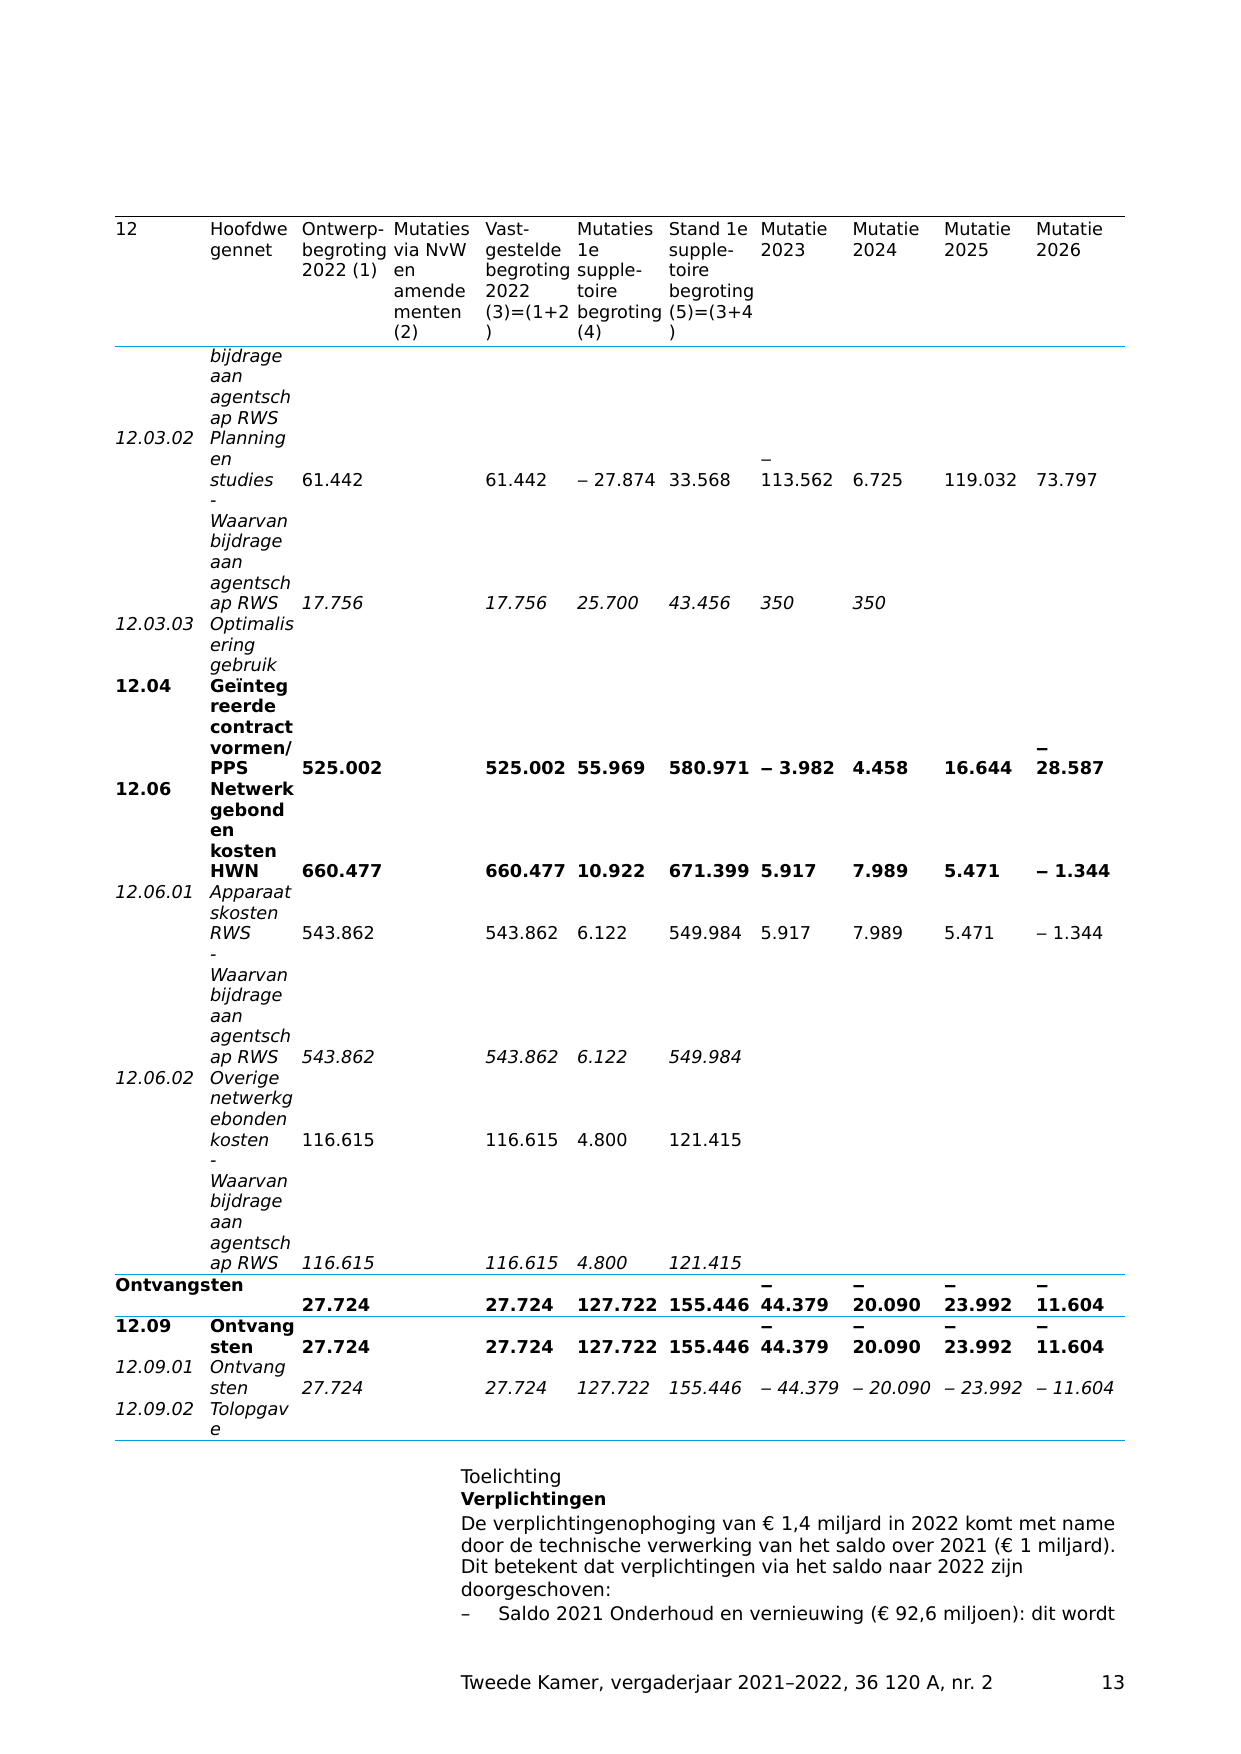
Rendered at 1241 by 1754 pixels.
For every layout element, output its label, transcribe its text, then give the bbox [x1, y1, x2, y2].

table_cell [941, 347, 1033, 428]
table_cell [299, 347, 390, 428]
table_cell Ontvangsten [207, 1358, 299, 1399]
table_cell 127.722 [574, 1317, 666, 1357]
table_cell [849, 1150, 941, 1274]
table_cell 7.989 [849, 779, 941, 882]
table_cell 27.724 [482, 1317, 574, 1357]
table_cell 525.002 [482, 676, 574, 779]
table_cell ‒ 1.344 [1033, 882, 1125, 944]
table_cell [849, 1068, 941, 1150]
table_cell 116.615 [299, 1068, 390, 1150]
table_cell ‒ 44.379 [758, 1275, 849, 1316]
table_cell [1033, 614, 1125, 676]
table_cell [390, 490, 482, 614]
table_cell Vast-gestelde begroting 2022 (3)=(1+2) [482, 217, 574, 346]
table_cell [390, 1068, 482, 1150]
table_cell [390, 1317, 482, 1357]
table_cell 27.724 [482, 1275, 574, 1316]
table_cell 12.04 [115, 676, 207, 779]
table_cell 6.122 [574, 882, 666, 944]
table_cell [758, 347, 849, 428]
table_cell [299, 1399, 390, 1440]
table_cell 17.756 [482, 490, 574, 614]
table_cell [941, 1150, 1033, 1274]
table_cell 127.722 [574, 1358, 666, 1399]
table_cell 121.415 [666, 1068, 757, 1150]
table_cell 119.032 [941, 428, 1033, 490]
table_cell Ontwerp-begroting 2022 (1) [299, 217, 390, 346]
table_cell Ontvangsten [207, 1317, 299, 1357]
table_cell [849, 1399, 941, 1440]
table_cell 25.700 [574, 490, 666, 614]
table_cell Tolopgave [207, 1399, 299, 1440]
table_cell 12 [115, 217, 207, 346]
table_cell 16.644 [941, 676, 1033, 779]
table_cell 155.446 [666, 1275, 757, 1316]
table_cell - Waarvan bijdrage aan agentschap RWS [207, 490, 299, 614]
table_cell ‒ 20.090 [849, 1275, 941, 1316]
table_cell Mutatie 2026 [1033, 217, 1125, 346]
table_cell 549.984 [666, 944, 757, 1068]
table_cell 671.399 [666, 779, 757, 882]
table_cell ‒ 44.379 [758, 1317, 849, 1357]
table_cell Planning en studies [207, 428, 299, 490]
table_cell 660.477 [482, 779, 574, 882]
table_cell 5.471 [941, 779, 1033, 882]
table_cell 127.722 [574, 1275, 666, 1316]
table_cell 12.09 [115, 1317, 207, 1357]
text Verplichtingen [461, 1487, 1125, 1510]
table_cell Mutaties via NvW en amendementen (2) [390, 217, 482, 346]
table_cell 10.922 [574, 779, 666, 882]
table_cell [574, 614, 666, 676]
table_cell 61.442 [299, 428, 390, 490]
table_cell Ontvangsten [115, 1275, 299, 1316]
table_cell 116.615 [482, 1068, 574, 1150]
table_cell 12.03.03 [115, 614, 207, 676]
table_cell [299, 614, 390, 676]
table_cell ‒ 11.604 [1033, 1358, 1125, 1399]
table_cell 543.862 [482, 882, 574, 944]
table_cell [666, 347, 757, 428]
table_cell ‒ 27.874 [574, 428, 666, 490]
table_cell 12.06 [115, 779, 207, 882]
table_header Tabel 5 Budgettaire gevolgen van uitvoering art. 12 Hoofdwegennet (bedragen x € 1.000) [115, 191, 1125, 216]
table_cell [390, 882, 482, 944]
table_cell [758, 1399, 849, 1440]
table_cell [390, 779, 482, 882]
table_cell [115, 347, 207, 428]
table_cell Mutaties 1e supple-toire begroting (4) [574, 217, 666, 346]
table_cell ‒ 11.604 [1033, 1317, 1125, 1357]
table_cell Netwerkgebonden kosten HWN [207, 779, 299, 882]
table_cell [574, 1399, 666, 1440]
table_cell 155.446 [666, 1358, 757, 1399]
table_cell 660.477 [299, 779, 390, 882]
table_cell [574, 347, 666, 428]
table_cell 4.458 [849, 676, 941, 779]
table_cell [482, 347, 574, 428]
table_cell [941, 490, 1033, 614]
table_cell [758, 944, 849, 1068]
table_cell ‒ 1.344 [1033, 779, 1125, 882]
table_cell [390, 428, 482, 490]
table_cell 61.442 [482, 428, 574, 490]
table_cell 5.917 [758, 882, 849, 944]
table_cell 27.724 [299, 1317, 390, 1357]
table_cell 350 [849, 490, 941, 614]
table_cell ‒ 20.090 [849, 1317, 941, 1357]
table_cell [758, 1150, 849, 1274]
table_cell ‒ 3.982 [758, 676, 849, 779]
table_cell [666, 614, 757, 676]
table_cell 543.862 [299, 882, 390, 944]
table_cell 12.06.02 [115, 1068, 207, 1150]
table_cell [1033, 490, 1125, 614]
table_cell [390, 1399, 482, 1440]
table_cell 27.724 [299, 1275, 390, 1316]
table_cell 5.471 [941, 882, 1033, 944]
table_cell [390, 1150, 482, 1274]
table_cell 543.862 [299, 944, 390, 1068]
table_cell Apparaatskosten RWS [207, 882, 299, 944]
table_cell [849, 614, 941, 676]
table_cell ‒ 28.587 [1033, 676, 1125, 779]
table_cell [1033, 944, 1125, 1068]
table_cell [1033, 347, 1125, 428]
table_cell 525.002 [299, 676, 390, 779]
table_cell [1033, 1068, 1125, 1150]
table_cell [666, 1399, 757, 1440]
table_cell 543.862 [482, 944, 574, 1068]
table_cell 549.984 [666, 882, 757, 944]
table_cell Overige netwerkgebonden kosten [207, 1068, 299, 1150]
table_cell 121.415 [666, 1150, 757, 1274]
table_cell 12.03.02 [115, 428, 207, 490]
table_cell [390, 347, 482, 428]
table_cell [390, 614, 482, 676]
table_cell - Waarvan bijdrage aan agentschap RWS [207, 1150, 299, 1274]
table_cell 116.615 [299, 1150, 390, 1274]
table_cell Mutatie 2023 [758, 217, 849, 346]
table_cell 27.724 [482, 1358, 574, 1399]
table_cell Mutatie 2025 [941, 217, 1033, 346]
table_cell [1033, 1399, 1125, 1440]
table_cell 350 [758, 490, 849, 614]
table_cell ‒ 11.604 [1033, 1275, 1125, 1316]
table_cell 5.917 [758, 779, 849, 882]
table_cell [482, 614, 574, 676]
table_cell 116.615 [482, 1150, 574, 1274]
table_cell 6.725 [849, 428, 941, 490]
table_cell ‒ 113.562 [758, 428, 849, 490]
table_cell Optimalisering gebruik [207, 614, 299, 676]
table_cell 17.756 [299, 490, 390, 614]
table_cell 580.971 [666, 676, 757, 779]
table_cell 4.800 [574, 1068, 666, 1150]
table_cell 33.568 [666, 428, 757, 490]
table_cell [941, 1399, 1033, 1440]
table_cell bijdrage aan agentschap RWS [207, 347, 299, 428]
table_cell [390, 1358, 482, 1399]
text De verplichtingenophoging van € 1,4 miljard in 2022 komt met name door de technische verwerking van het saldo over 2021 (€ 1 miljard). Dit betekent dat verplichtingen via het saldo naar 2022 zijn doorgeschoven: [461, 1512, 1125, 1600]
table_cell 155.446 [666, 1317, 757, 1357]
table_cell ‒ 44.379 [758, 1358, 849, 1399]
table_cell [941, 614, 1033, 676]
table_cell [390, 676, 482, 779]
table_cell [1033, 1150, 1125, 1274]
title Toelichting [461, 1466, 1125, 1487]
table_cell [758, 1068, 849, 1150]
table_cell [115, 1150, 207, 1274]
table_cell 12.06.01 [115, 882, 207, 944]
table_cell [941, 944, 1033, 1068]
table_cell [849, 347, 941, 428]
table_cell [849, 944, 941, 1068]
table_cell Geïntegreerde contractvormen/PPS [207, 676, 299, 779]
table_cell ‒ 23.992 [941, 1275, 1033, 1316]
table_cell Stand 1e supple-toire begroting (5)=(3+4) [666, 217, 757, 346]
table_cell 43.456 [666, 490, 757, 614]
table_cell 55.969 [574, 676, 666, 779]
table_cell [390, 1275, 482, 1316]
table_cell ‒ 23.992 [941, 1317, 1033, 1357]
table_cell - Waarvan bijdrage aan agentschap RWS [207, 944, 299, 1068]
table_cell 6.122 [574, 944, 666, 1068]
table_cell Hoofdwegennet [207, 217, 299, 346]
table_cell [941, 1068, 1033, 1150]
table_cell 7.989 [849, 882, 941, 944]
table_cell ‒ 23.992 [941, 1358, 1033, 1399]
table_cell [390, 944, 482, 1068]
table_cell [758, 614, 849, 676]
table_cell Mutatie 2024 [849, 217, 941, 346]
table_cell 4.800 [574, 1150, 666, 1274]
table_cell [115, 944, 207, 1068]
table_cell 73.797 [1033, 428, 1125, 490]
table_cell 12.09.02 [115, 1399, 207, 1440]
table_cell ‒ 20.090 [849, 1358, 941, 1399]
table_cell 27.724 [299, 1358, 390, 1399]
table_cell [482, 1399, 574, 1440]
table_cell [115, 490, 207, 614]
list Saldo 2021 Onderhoud en vernieuwing (€ 92,6 miljoen): dit wordt [461, 1600, 1125, 1625]
table_cell 12.09.01 [115, 1358, 207, 1399]
